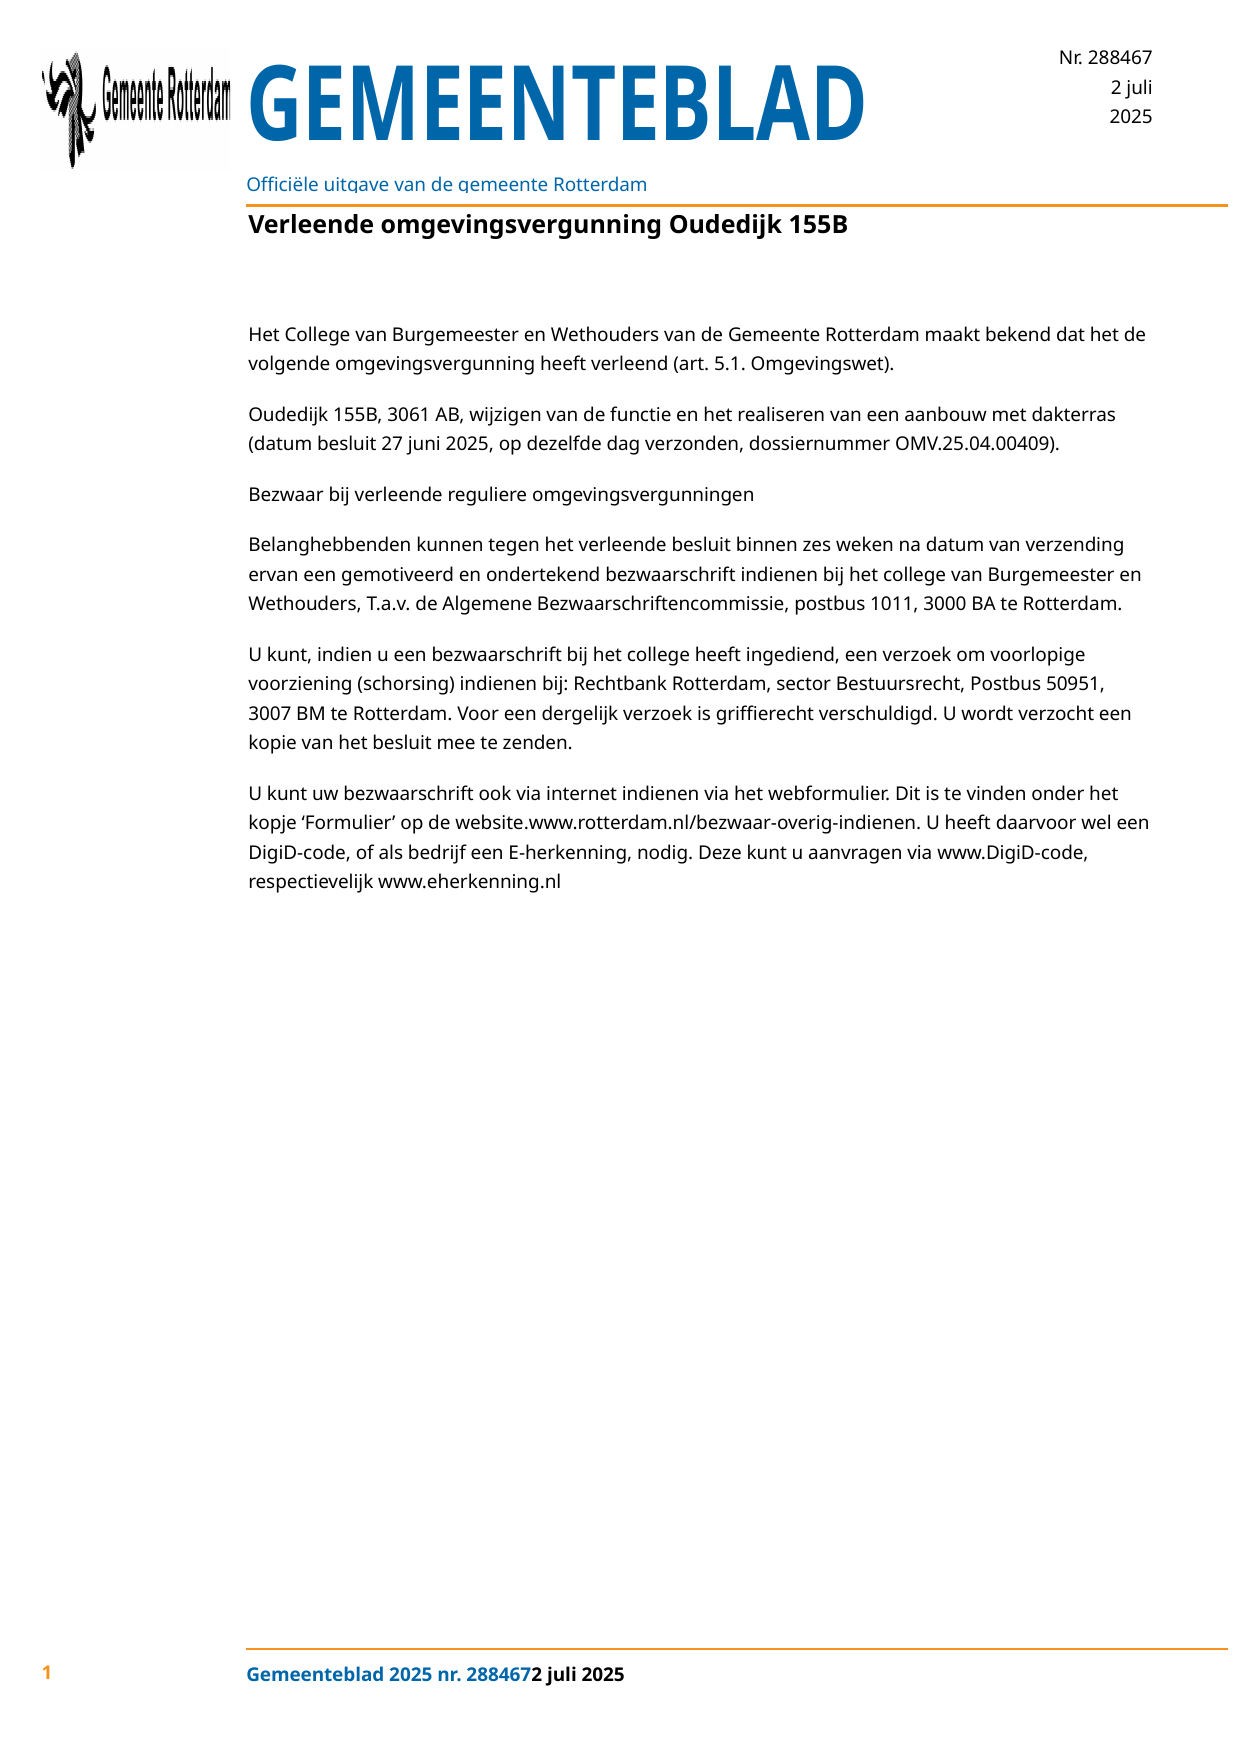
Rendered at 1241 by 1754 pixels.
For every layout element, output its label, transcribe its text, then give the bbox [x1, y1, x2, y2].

text U kunt uw bezwaarschrift ook via internet indienen via het webformulier. Dit is te vinden onder het kopje ‘Formulier’ op de website.www.rotterdam.nl/bezwaar-overig-indienen. U heeft daarvoor wel een DigiD-code, of als bedrijf een E-herkenning, nodig. Deze kunt u aanvragen via www.DigiD-code, respectievelijk www.eherkenning.nl [248, 780, 1152, 894]
picture [41, 47, 231, 172]
text U kunt, indien u een bezwaarschrift bij het college heeft ingediend, een verzoek om voorlopige voorziening (schorsing) indienen bij: Rechtbank Rotterdam, sector Bestuursrecht, Postbus 50951, 3007 BM te Rotterdam. Voor een dergelijk verzoek is griffierecht verschuldigd. U wordt verzocht een kopie van het besluit mee te zenden. [248, 641, 1152, 755]
text Oudedijk 155B, 3061 AB, wijzigen van de functie en het realiseren van een aanbouw met dakterras (datum besluit 27 juni 2025, op dezelfde dag verzonden, dossiernummer OMV.25.04.00409). [248, 401, 1152, 456]
text Verleende omgevingsvergunning Oudedijk 155B [248, 207, 1152, 241]
text Belanghebbenden kunnen tegen het verleende besluit binnen zes weken na datum van verzending ervan een gemotiveerd en ondertekend bezwaarschrift indienen bij het college van Burgemeester en Wethouders, T.a.v. de Algemene Bezwaarschriftencommissie, postbus 1011, 3000 BA te Rotterdam. [248, 531, 1152, 616]
text Bezwaar bij verleende reguliere omgevingsvergunningen [248, 481, 1152, 506]
text Het College van Burgemeester en Wethouders van de Gemeente Rotterdam maakt bekend dat het de volgende omgevingsvergunning heeft verleend (art. 5.1. Omgevingswet). [248, 321, 1152, 376]
